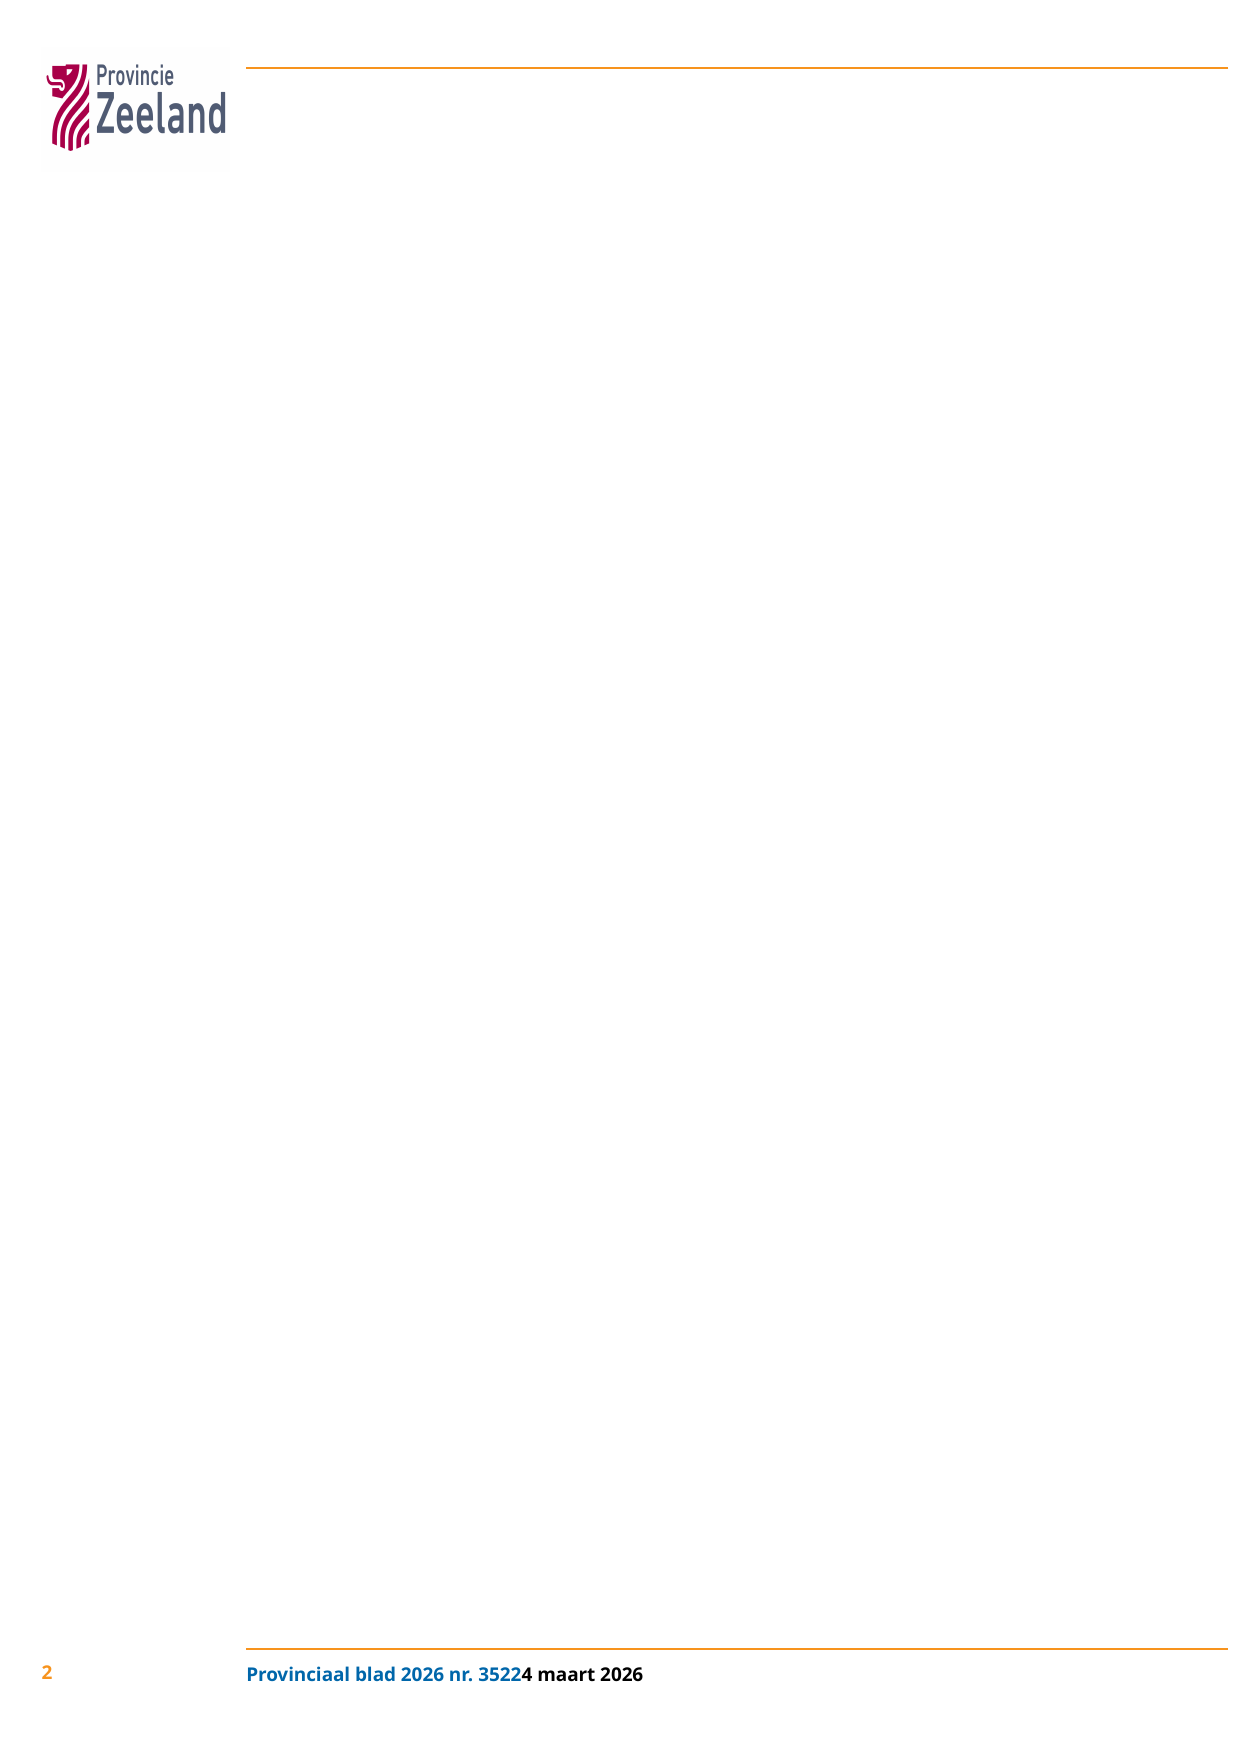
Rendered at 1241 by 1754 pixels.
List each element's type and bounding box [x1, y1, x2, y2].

picture [41, 47, 231, 172]
